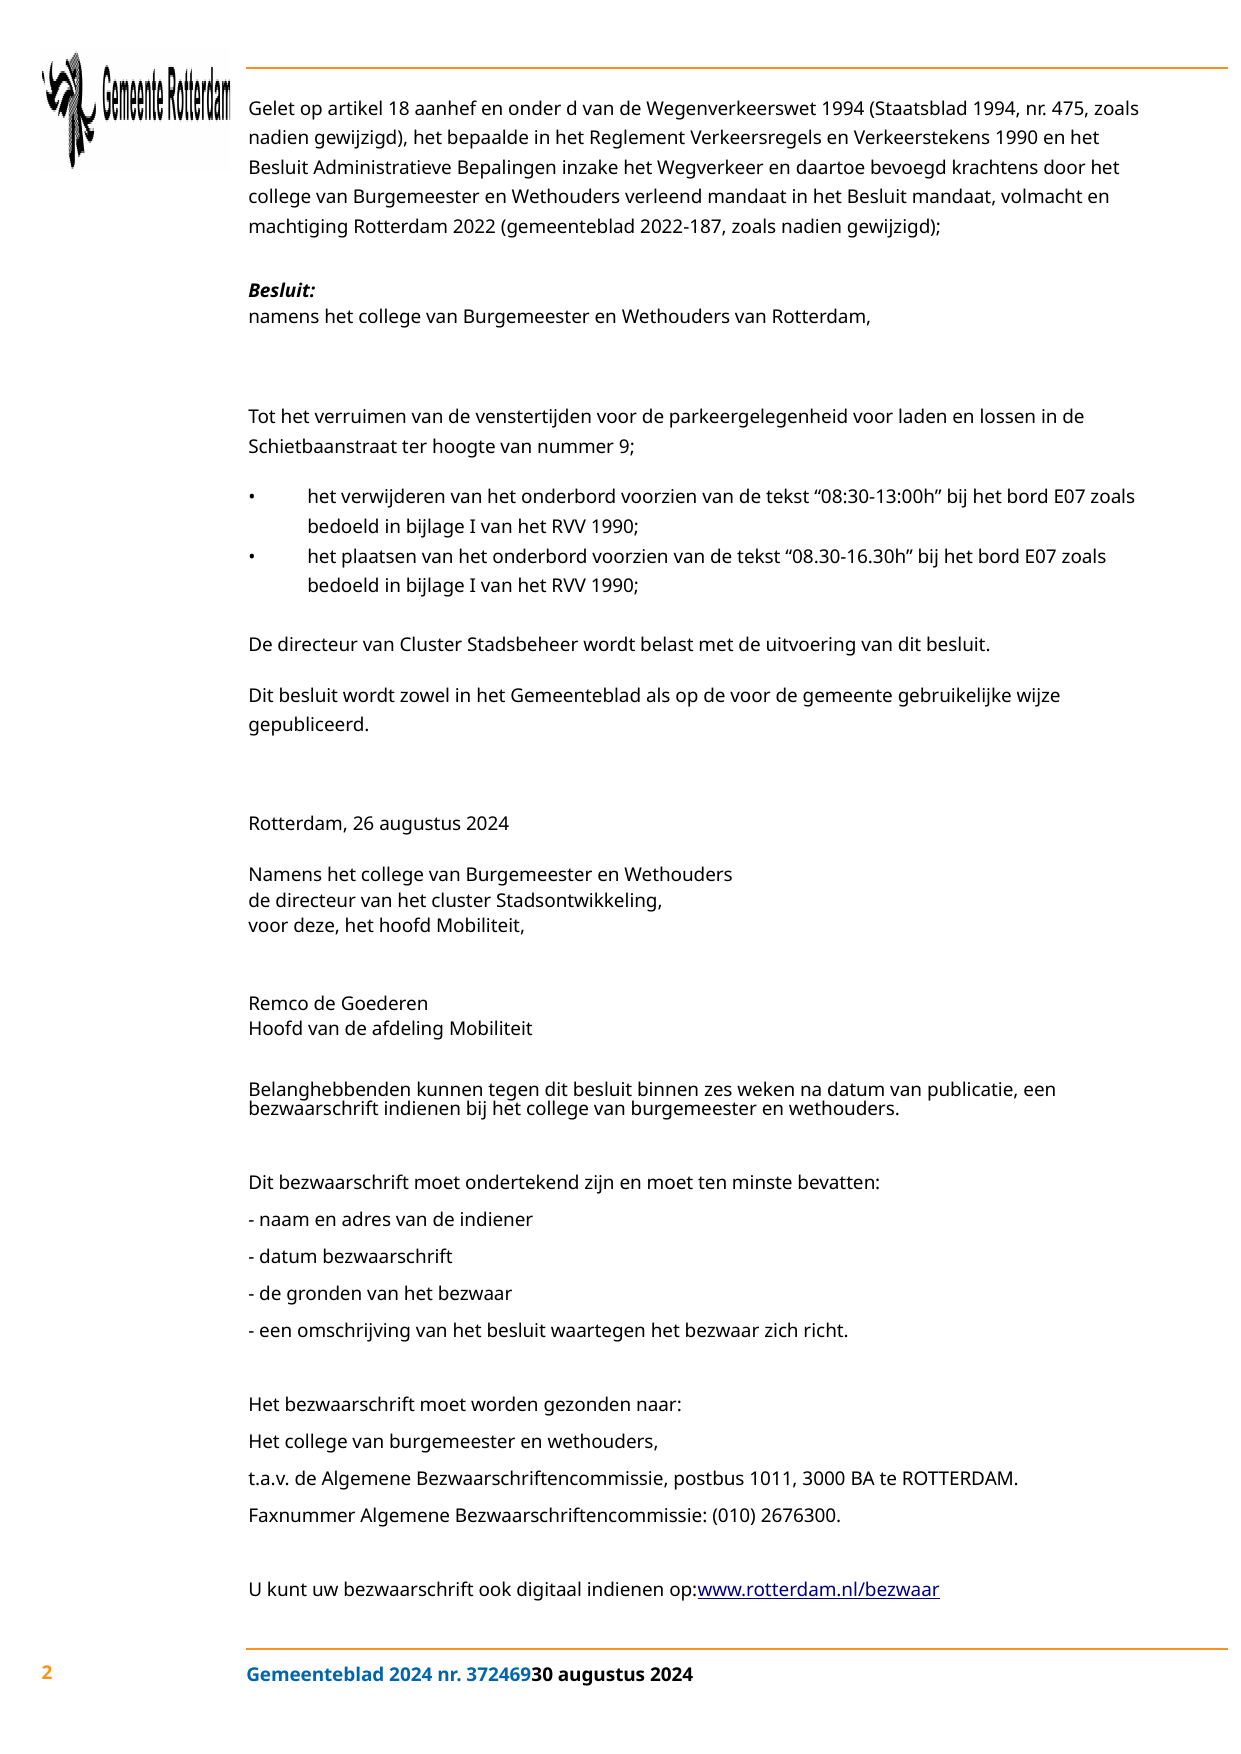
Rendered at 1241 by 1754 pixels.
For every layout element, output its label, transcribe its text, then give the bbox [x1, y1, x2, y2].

text Het bezwaarschrift moet worden gezonden naar: [248, 1396, 1152, 1415]
text Dit besluit wordt zowel in het Gemeenteblad als op de voor de gemeente gebruikelijke wijze gepubliceerd. [248, 682, 1152, 737]
text Hoofd van de afdeling Mobiliteit [248, 1016, 1152, 1041]
text - de gronden van het bezwaar [248, 1285, 1152, 1304]
text Gelet op artikel 18 aanhef en onder d van de Wegenverkeerswet 1994 (Staatsblad 1994, nr. 475, zoals nadien gewijzigd), het bepaalde in het Reglement Verkeersregels en Verkeerstekens 1990 en het Besluit Administratieve Bepalingen inzake het Wegverkeer en daartoe bevoegd krachtens door het college van Burgemeester en Wethouders verleend mandaat in het Besluit mandaat, volmacht en machtiging Rotterdam 2022 (gemeenteblad 2022-187, zoals nadien gewijzigd); [248, 95, 1152, 239]
text Faxnummer Algemene Bezwaarschriftencommissie: (010) 2676300. [248, 1507, 1152, 1526]
text - datum bezwaarschrift [248, 1248, 1152, 1267]
text De directeur van Cluster Stadsbeheer wordt belast met de uitvoering van dit besluit. [248, 632, 1152, 657]
text Rotterdam, 26 augustus 2024 [248, 810, 1152, 836]
text U kunt uw bezwaarschrift ook digitaal indienen op:www.rotterdam.nl/bezwaar [248, 1581, 1152, 1600]
text Namens het college van Burgemeester en Wethouders [248, 861, 1152, 887]
text - naam en adres van de indiener [248, 1211, 1152, 1230]
picture [41, 47, 231, 172]
list het verwijderen van het onderbord voorzien van de tekst “08:30-13:00h” bij het bord E07 zoals bedoeld in bijlage I van het RVV 1990; [248, 484, 1152, 539]
list het plaatsen van het onderbord voorzien van de tekst “08.30-16.30h” bij het bord E07 zoals bedoeld in bijlage I van het RVV 1990; [248, 543, 1152, 598]
text voor deze, het hoofd Mobiliteit, [248, 913, 1152, 938]
text Het college van burgemeester en wethouders, [248, 1433, 1152, 1452]
text Remco de Goederen [248, 990, 1152, 1016]
text t.a.v. de Algemene Bezwaarschriftencommissie, postbus 1011, 3000 BA te ROTTERDAM. [248, 1470, 1152, 1489]
text Tot het verruimen van de venstertijden voor de parkeergelegenheid voor laden en lossen in de Schietbaanstraat ter hoogte van nummer 9; [248, 404, 1152, 459]
text Belanghebbenden kunnen tegen dit besluit binnen zes weken na datum van publicatie, een bezwaarschrift indienen bij het college van burgemeester en wethouders. [248, 1081, 1152, 1119]
text Besluit: [248, 277, 1152, 303]
text namens het college van Burgemeester en Wethouders van Rotterdam, [248, 303, 1152, 328]
text Dit bezwaarschrift moet ondertekend zijn en moet ten minste bevatten: [248, 1174, 1152, 1193]
text - een omschrijving van het besluit waartegen het bezwaar zich richt. [248, 1322, 1152, 1341]
text de directeur van het cluster Stadsontwikkeling, [248, 887, 1152, 913]
